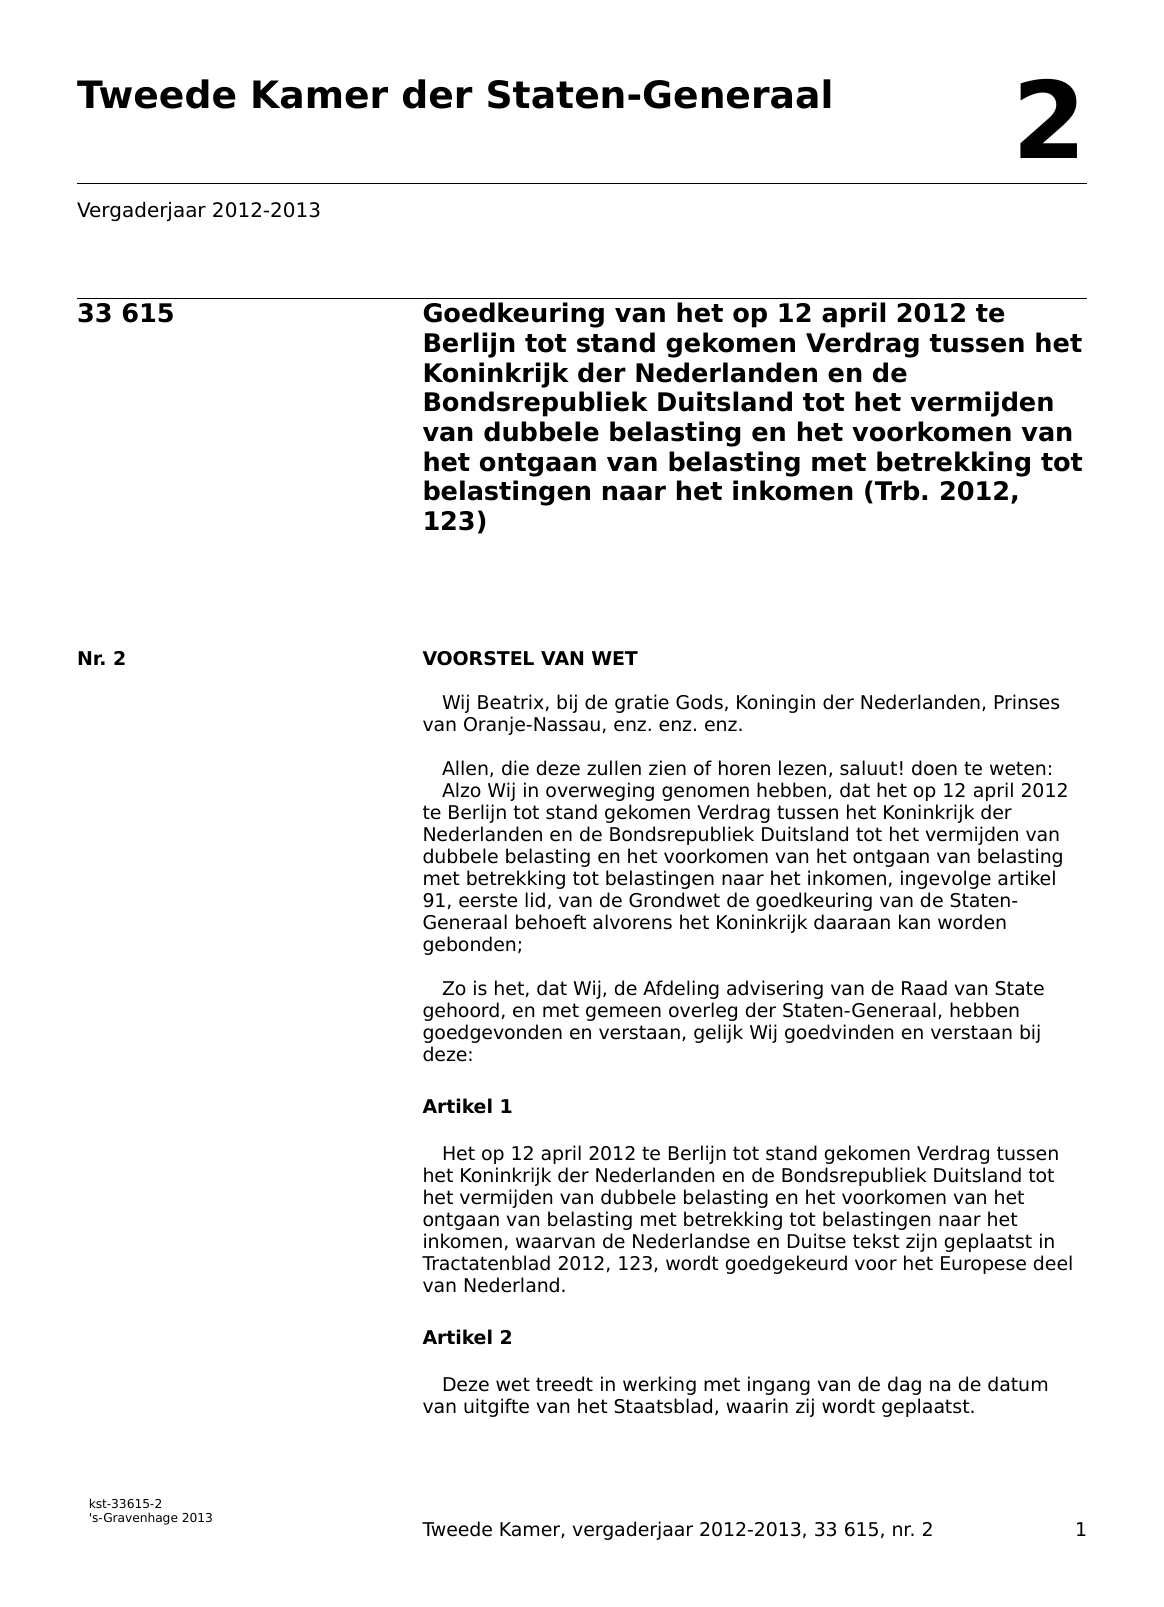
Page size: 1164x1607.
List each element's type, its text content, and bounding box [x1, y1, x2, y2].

text Het op 12 april 2012 te Berlijn tot stand gekomen Verdrag tussen het Koninkrijk der Nederlanden en de Bondsrepubliek Duitsland tot het vermijden van dubbele belasting en het voorkomen van het ontgaan van belasting met betrekking tot belastingen naar het inkomen, waarvan de Nederlandse en Duitse tekst zijn geplaatst in Tractatenblad 2012, 123, wordt goedgekeurd voor het Europese deel van Nederland. [422, 1143, 1087, 1297]
text kst-33615-2 [88, 1497, 323, 1511]
table_header 2 [886, 59, 1087, 183]
subtitle 33 615 Goedkeuring van het op 12 april 2012 te Berlijn tot stand gekomen Verdrag tussen het Koninkrijk der Nederlanden en de Bondsrepubliek Duitsland tot het vermijden van dubbele belasting en het voorkomen van het ontgaan van belasting met betrekking tot belastingen naar het inkomen (Trb. 2012, 123) [77, 299, 1087, 536]
text Zo is het, dat Wij, de Afdeling advisering van de Raad van State gehoord, en met gemeen overleg der Staten-Generaal, hebben goedgevonden en verstaan, gelijk Wij goedvinden en verstaan bij deze: [422, 978, 1087, 1066]
subtitle Nr. 2 VOORSTEL VAN WET [77, 647, 1087, 669]
table_cell Vergaderjaar 2012-2013 [77, 184, 1087, 298]
text Wij Beatrix, bij de gratie Gods, Koningin der Nederlanden, Prinses van Oranje-Nassau, enz. enz. enz. [422, 692, 1087, 736]
text 's-Gravenhage 2013 [88, 1511, 323, 1525]
table_header Tweede Kamer der Staten-Generaal [77, 59, 886, 183]
text Allen, die deze zullen zien of horen lezen, saluut! doen te weten: [422, 758, 1087, 780]
text Deze wet treedt in werking met ingang van de dag na de datum van uitgifte van het Staatsblad, waarin zij wordt geplaatst. [422, 1373, 1087, 1417]
text Alzo Wij in overweging genomen hebben, dat het op 12 april 2012 te Berlijn tot stand gekomen Verdrag tussen het Koninkrijk der Nederlanden en de Bondsrepubliek Duitsland tot het vermijden van dubbele belasting en het voorkomen van het ontgaan van belasting met betrekking tot belastingen naar het inkomen, ingevolge artikel 91, eerste lid, van de Grondwet de goedkeuring van de Staten-Generaal behoeft alvorens het Koninkrijk daaraan kan worden gebonden; [422, 780, 1087, 956]
subtitle Artikel 2 [422, 1327, 1087, 1348]
subtitle Artikel 1 [422, 1096, 1087, 1118]
